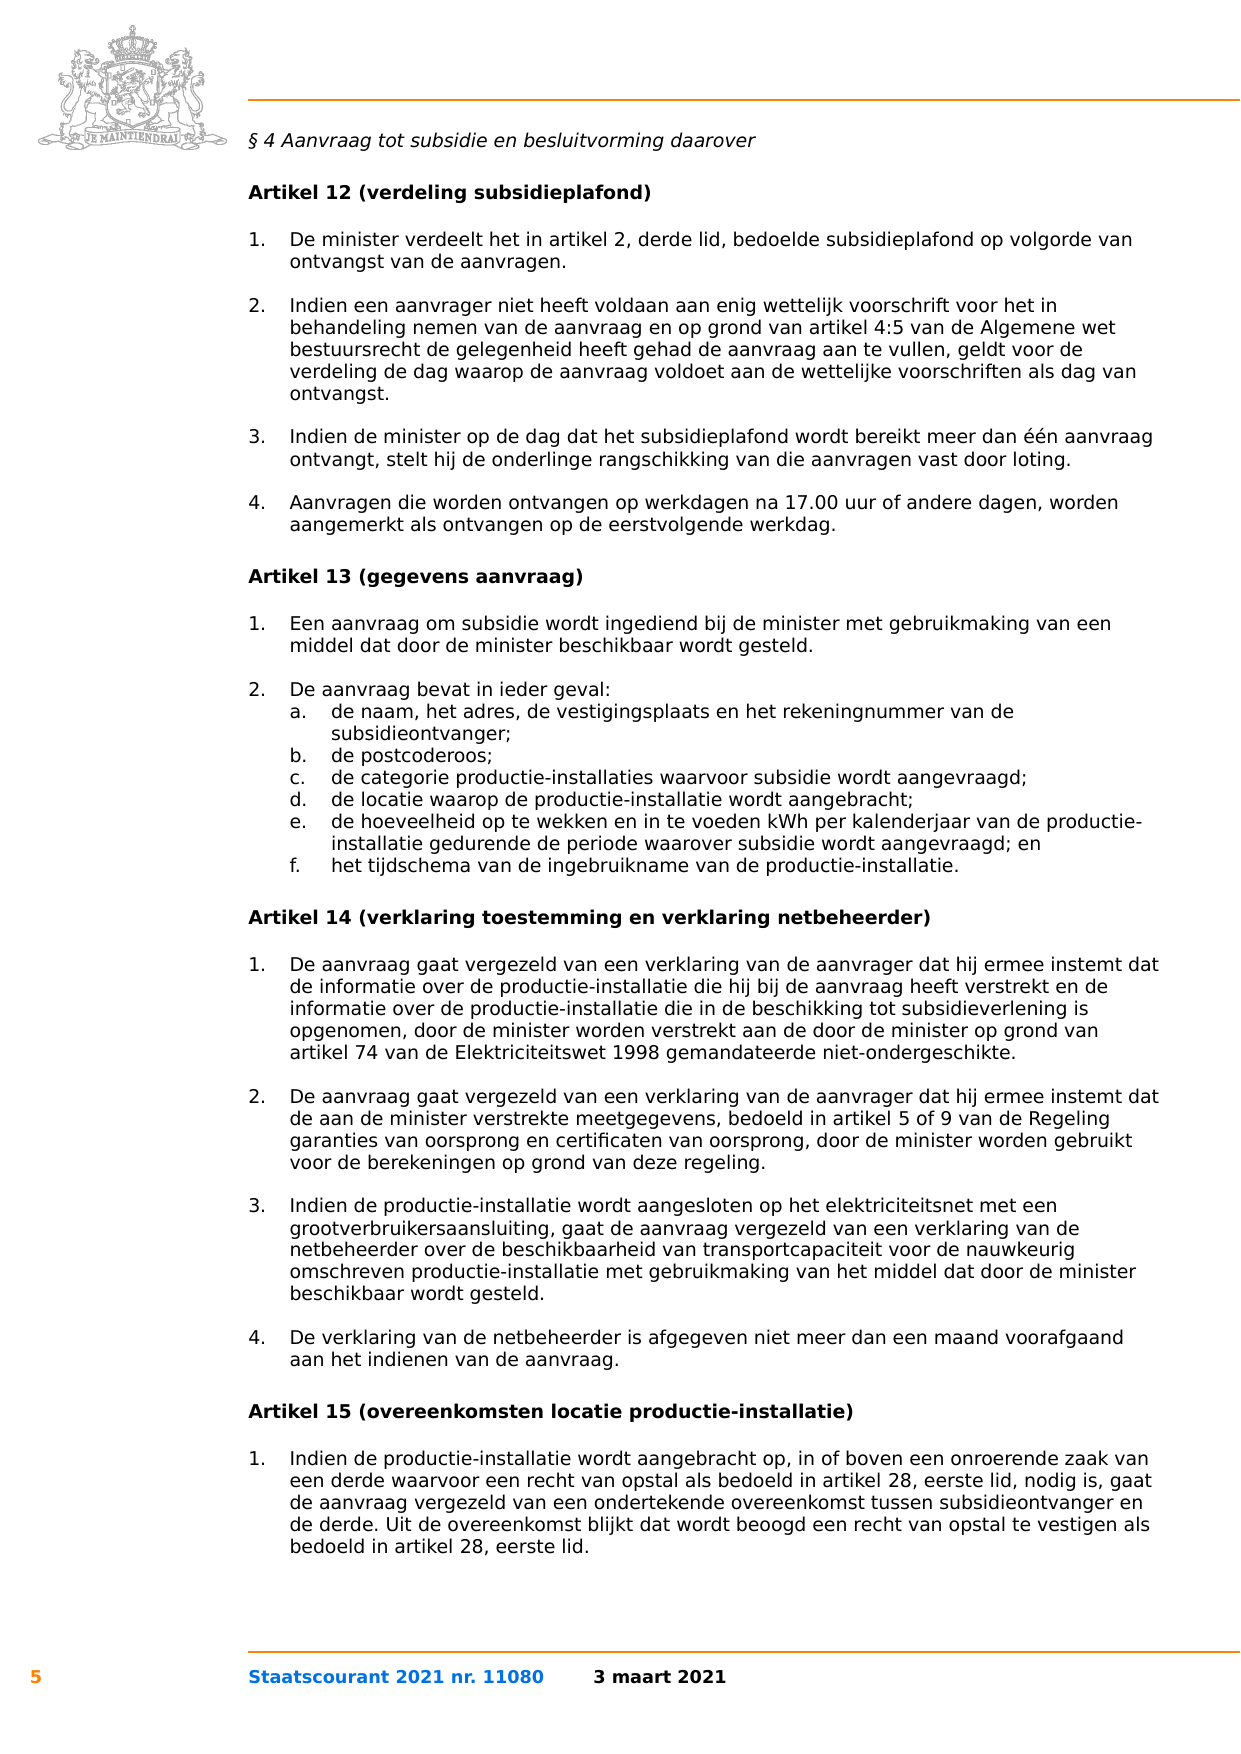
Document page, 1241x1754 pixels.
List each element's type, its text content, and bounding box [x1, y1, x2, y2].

subtitle § 4 Aanvraag tot subsidie en besluitvorming daarover [248, 130, 1163, 152]
text b. de postcoderoos; [289, 745, 1163, 767]
subtitle Artikel 14 (verklaring toestemming en verklaring netbeheerder) [248, 907, 1163, 929]
text 3. Indien de productie-installatie wordt aangesloten op het elektriciteitsnet met een grootverbruikersaansluiting, gaat de aanvraag vergezeld van een verklaring van de netbeheerder over de beschikbaarheid van transportcapaciteit voor de nauwkeurig omschreven productie-installatie met gebruikmaking van het middel dat door de minister beschikbaar wordt gesteld. [248, 1195, 1163, 1305]
picture [38, 25, 227, 150]
text 1. Indien de productie-installatie wordt aangebracht op, in of boven een onroerende zaak van een derde waarvoor een recht van opstal als bedoeld in artikel 28, eerste lid, nodig is, gaat de aanvraag vergezeld van een ondertekende overeenkomst tussen subsidieontvanger en de derde. Uit de overeenkomst blijkt dat wordt beoogd een recht van opstal te vestigen als bedoeld in artikel 28, eerste lid. [248, 1448, 1163, 1558]
text e. de hoeveelheid op te wekken en in te voeden kWh per kalenderjaar van de productie-installatie gedurende de periode waarover subsidie wordt aangevraagd; en [289, 811, 1163, 855]
subtitle Artikel 12 (verdeling subsidieplafond) [248, 182, 1163, 204]
text 1. De minister verdeelt het in artikel 2, derde lid, bedoelde subsidieplafond op volgorde van ontvangst van de aanvragen. [248, 229, 1163, 273]
text 4. De verklaring van de netbeheerder is afgegeven niet meer dan een maand voorafgaand aan het indienen van de aanvraag. [248, 1327, 1163, 1371]
text 3. Indien de minister op de dag dat het subsidieplafond wordt bereikt meer dan één aanvraag ontvangt, stelt hij de onderlinge rangschikking van die aanvragen vast door loting. [248, 426, 1163, 470]
text 1. Een aanvraag om subsidie wordt ingediend bij de minister met gebruikmaking van een middel dat door de minister beschikbaar wordt gesteld. [248, 613, 1163, 657]
text f. het tijdschema van de ingebruikname van de productie-installatie. [289, 855, 1163, 877]
text 1. De aanvraag gaat vergezeld van een verklaring van de aanvrager dat hij ermee instemt dat de informatie over de productie-installatie die hij bij de aanvraag heeft verstrekt en de informatie over de productie-installatie die in de beschikking tot subsidieverlening is opgenomen, door de minister worden verstrekt aan de door de minister op grond van artikel 74 van de Elektriciteitswet 1998 gemandateerde niet-ondergeschikte. [248, 954, 1163, 1064]
subtitle Artikel 13 (gegevens aanvraag) [248, 566, 1163, 588]
text 2. De aanvraag bevat in ieder geval: [248, 679, 1163, 701]
subtitle Artikel 15 (overeenkomsten locatie productie-installatie) [248, 1401, 1163, 1423]
text 4. Aanvragen die worden ontvangen op werkdagen na 17.00 uur of andere dagen, worden aangemerkt als ontvangen op de eerstvolgende werkdag. [248, 492, 1163, 536]
text a. de naam, het adres, de vestigingsplaats en het rekeningnummer van de subsidieontvanger; [289, 701, 1163, 745]
text 2. Indien een aanvrager niet heeft voldaan aan enig wettelijk voorschrift voor het in behandeling nemen van de aanvraag en op grond van artikel 4:5 van de Algemene wet bestuursrecht de gelegenheid heeft gehad de aanvraag aan te vullen, geldt voor de verdeling de dag waarop de aanvraag voldoet aan de wettelijke voorschriften als dag van ontvangst. [248, 295, 1163, 404]
text 2. De aanvraag gaat vergezeld van een verklaring van de aanvrager dat hij ermee instemt dat de aan de minister verstrekte meetgegevens, bedoeld in artikel 5 of 9 van de Regeling garanties van oorsprong en certificaten van oorsprong, door de minister worden gebruikt voor de berekeningen op grond van deze regeling. [248, 1086, 1163, 1173]
text d. de locatie waarop de productie-installatie wordt aangebracht; [289, 789, 1163, 811]
text c. de categorie productie-installaties waarvoor subsidie wordt aangevraagd; [289, 767, 1163, 789]
